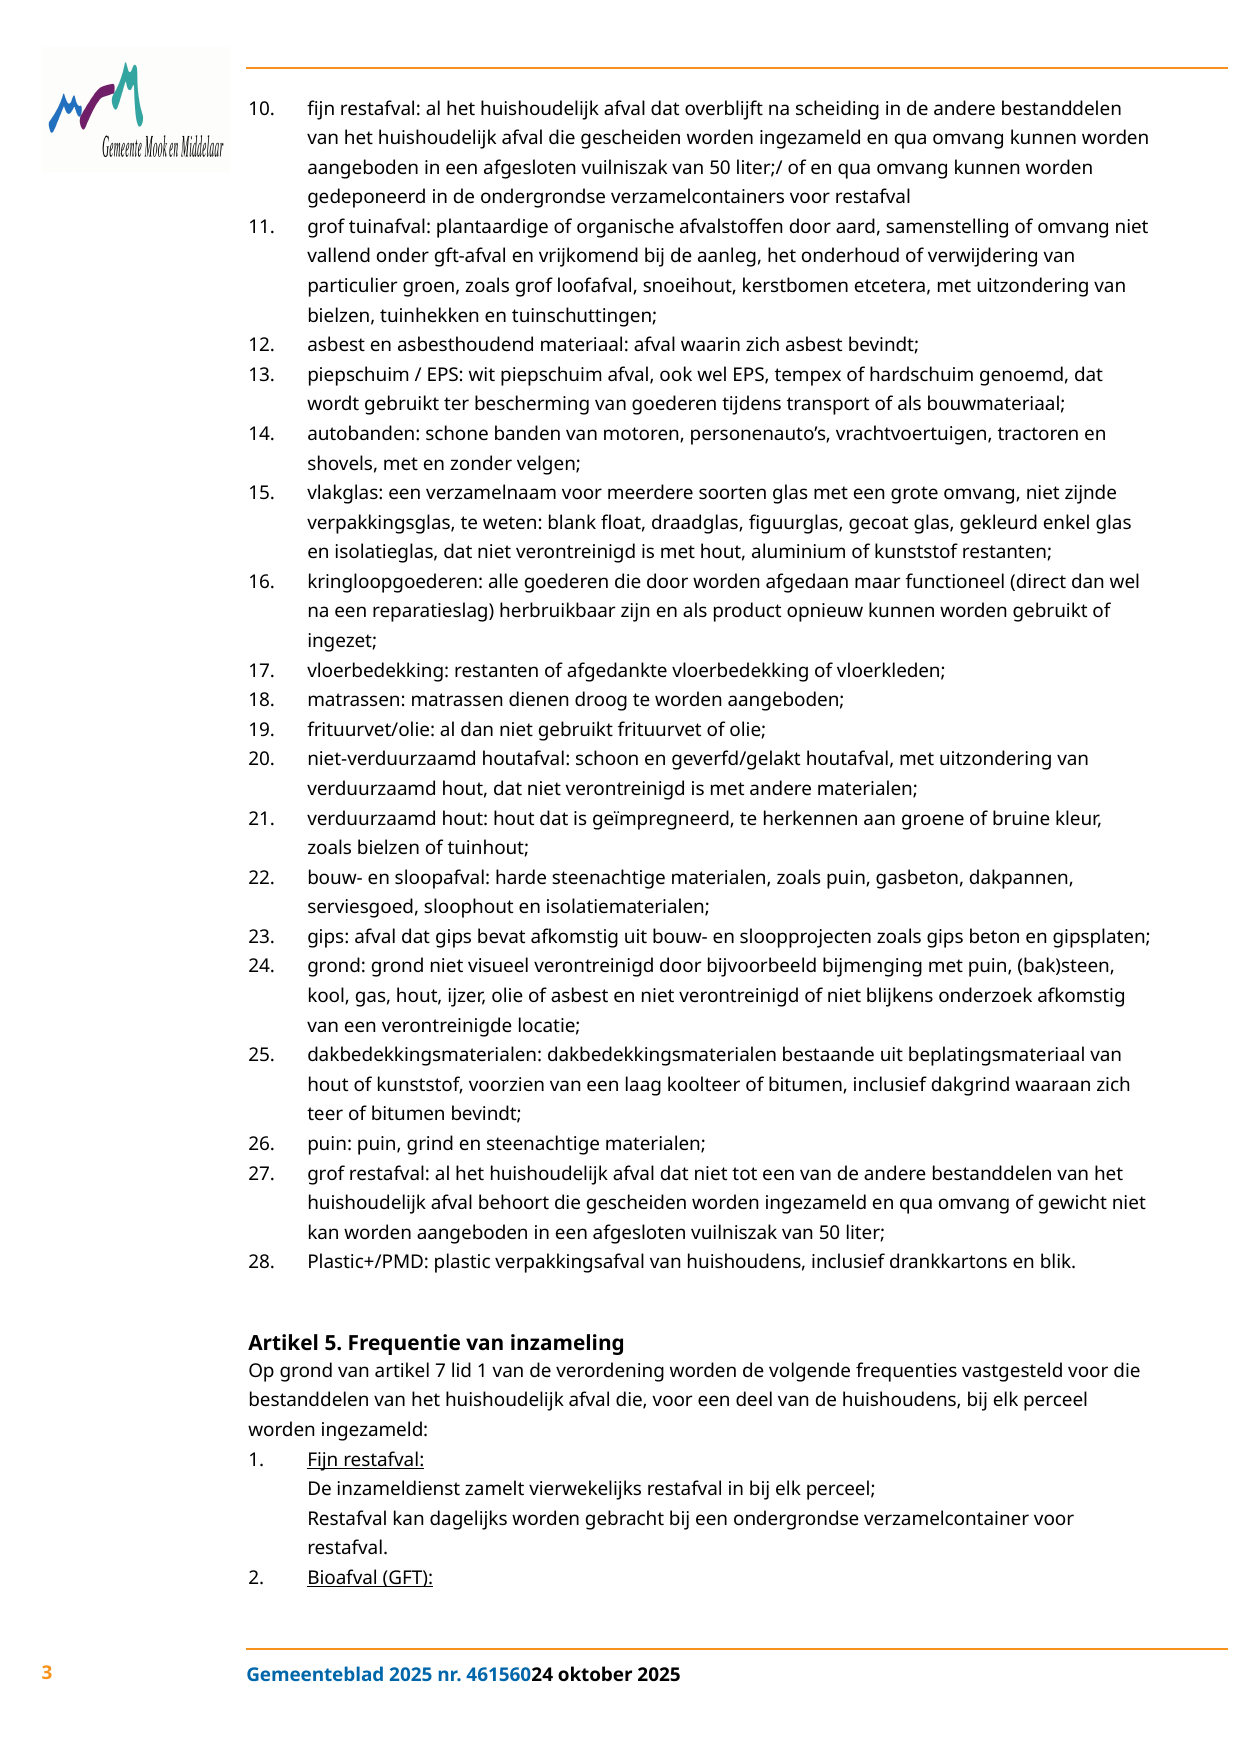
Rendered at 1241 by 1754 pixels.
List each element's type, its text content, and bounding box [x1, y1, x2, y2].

list fijn restafval: al het huishoudelijk afval dat overblijft na scheiding in de andere bestanddelen van het huishoudelijk afval die gescheiden worden ingezameld en qua omvang kunnen worden aangeboden in een afgesloten vuilniszak van 50 liter;/ of en qua omvang kunnen worden gedeponeerd in de ondergrondse verzamelcontainers voor restafval [248, 95, 1152, 209]
list vloerbedekking: restanten of afgedankte vloerbedekking of vloerkleden; [248, 657, 1152, 683]
list asbest en asbesthoudend materiaal: afval waarin zich asbest bevindt; [248, 331, 1152, 357]
list dakbedekkingsmaterialen: dakbedekkingsmaterialen bestaande uit beplatingsmateriaal van hout of kunststof, voorzien van een laag koolteer of bitumen, inclusief dakgrind waaraan zich teer of bitumen bevindt; [248, 1041, 1152, 1126]
text Artikel 5. Frequentie van inzameling [248, 1328, 1152, 1357]
list matrassen: matrassen dienen droog te worden aangeboden; [248, 686, 1152, 712]
list Fijn restafval: [248, 1446, 1152, 1471]
list De inzameldienst zamelt vierwekelijks restafval in bij elk perceel; [248, 1475, 1152, 1501]
list autobanden: schone banden van motoren, personenauto’s, vrachtvoertuigen, tractoren en shovels, met en zonder velgen; [248, 420, 1152, 476]
list gips: afval dat gips bevat afkomstig uit bouw- en sloopprojecten zoals gips beton en gipsplaten; [248, 923, 1152, 949]
list grof tuinafval: plantaardige of organische afvalstoffen door aard, samenstelling of omvang niet vallend onder gft-afval en vrijkomend bij de aanleg, het onderhoud of verwijdering van particulier groen, zoals grof loofafval, snoeihout, kerstbomen etcetera, met uitzondering van bielzen, tuinhekken en tuinschuttingen; [248, 213, 1152, 328]
list piepschuim / EPS: wit piepschuim afval, ook wel EPS, tempex of hardschuim genoemd, dat wordt gebruikt ter bescherming van goederen tijdens transport of als bouwmateriaal; [248, 361, 1152, 416]
list verduurzaamd hout: hout dat is geïmpregneerd, te herkennen aan groene of bruine kleur, zoals bielzen of tuinhout; [248, 805, 1152, 860]
list Plastic+/PMD: plastic verpakkingsafval van huishoudens, inclusief drankkartons en blik. [248, 1248, 1152, 1274]
text Op grond van artikel 7 lid 1 van de verordening worden de volgende frequenties vastgesteld voor die bestanddelen van het huishoudelijk afval die, voor een deel van de huishoudens, bij elk perceel worden ingezameld: [248, 1357, 1152, 1442]
list Bioafval (GFT): [248, 1564, 1152, 1590]
list bouw- en sloopafval: harde steenachtige materialen, zoals puin, gasbeton, dakpannen, serviesgoed, sloophout en isolatiematerialen; [248, 864, 1152, 919]
list grof restafval: al het huishoudelijk afval dat niet tot een van de andere bestanddelen van het huishoudelijk afval behoort die gescheiden worden ingezameld en qua omvang of gewicht niet kan worden aangeboden in een afgesloten vuilniszak van 50 liter; [248, 1160, 1152, 1245]
picture [41, 47, 231, 172]
list grond: grond niet visueel verontreinigd door bijvoorbeeld bijmenging met puin, (bak)steen, kool, gas, hout, ijzer, olie of asbest en niet verontreinigd of niet blijkens onderzoek afkomstig van een verontreinigde locatie; [248, 953, 1152, 1038]
list puin: puin, grind en steenachtige materialen; [248, 1130, 1152, 1156]
list Restafval kan dagelijks worden gebracht bij een ondergrondse verzamelcontainer voor restafval. [248, 1505, 1152, 1560]
list kringloopgoederen: alle goederen die door worden afgedaan maar functioneel (direct dan wel na een reparatieslag) herbruikbaar zijn en als product opnieuw kunnen worden gebruikt of ingezet; [248, 568, 1152, 653]
list niet-verduurzaamd houtafval: schoon en geverfd/gelakt houtafval, met uitzondering van verduurzaamd hout, dat niet verontreinigd is met andere materialen; [248, 746, 1152, 801]
list vlakglas: een verzamelnaam voor meerdere soorten glas met een grote omvang, niet zijnde verpakkingsglas, te weten: blank float, draadglas, figuurglas, gecoat glas, gekleurd enkel glas en isolatieglas, dat niet verontreinigd is met hout, aluminium of kunststof restanten; [248, 479, 1152, 564]
list frituurvet/olie: al dan niet gebruikt frituurvet of olie; [248, 716, 1152, 742]
